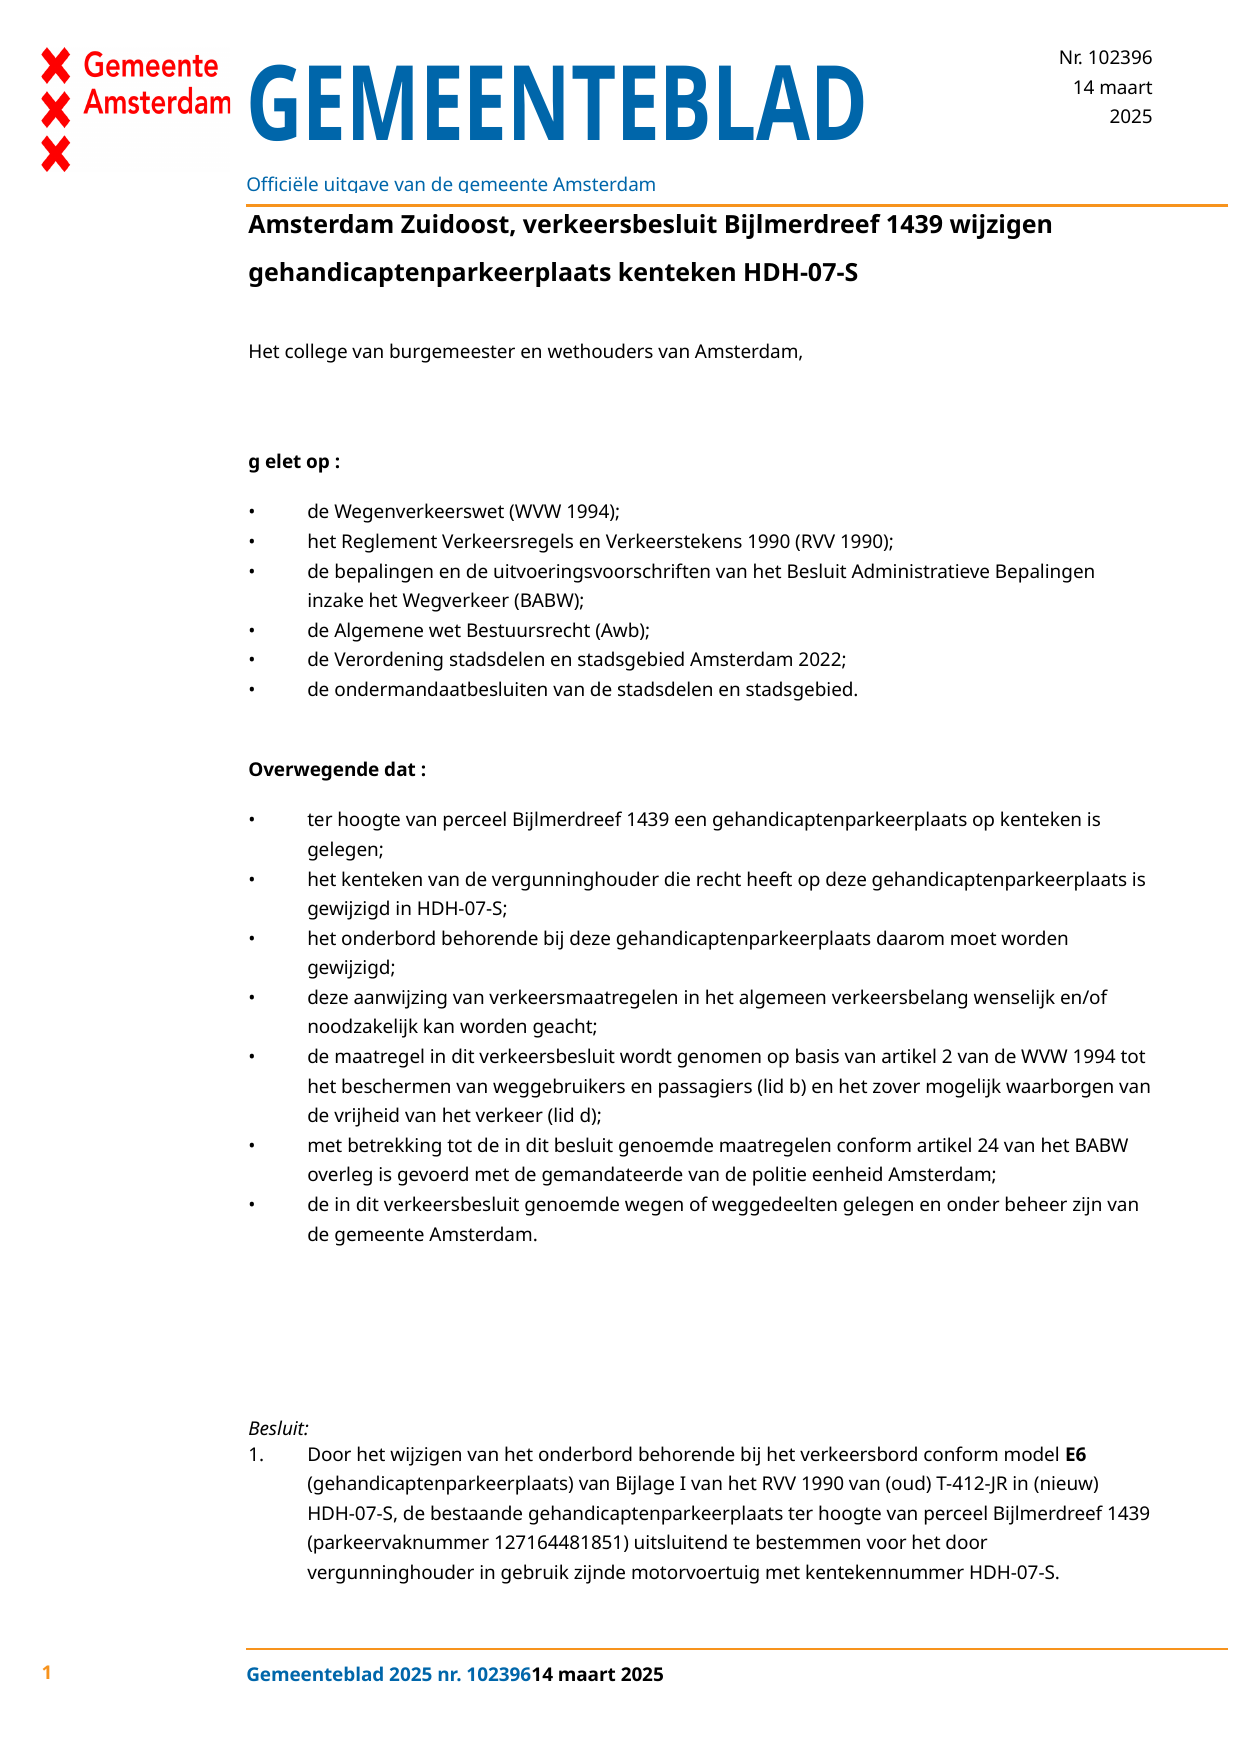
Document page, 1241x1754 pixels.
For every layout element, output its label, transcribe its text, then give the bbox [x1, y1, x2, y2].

text Overwegende dat : [248, 756, 1152, 782]
list het Reglement Verkeersregels en Verkeerstekens 1990 (RVV 1990); [248, 528, 1152, 554]
text Besluit: [248, 1415, 1152, 1441]
list de Wegenverkeerswet (WVW 1994); [248, 499, 1152, 524]
list deze aanwijzing van verkeersmaatregelen in het algemeen verkeersbelang wenselijk en/of noodzakelijk kan worden geacht; [248, 984, 1152, 1039]
text Het college van burgemeester en wethouders van Amsterdam, [248, 339, 1152, 364]
text Amsterdam Zuidoost, verkeersbesluit Bijlmerdreef 1439 wijzigen gehandicaptenparkeerplaats kenteken HDH-07-S [248, 207, 1152, 288]
list de maatregel in dit verkeersbesluit wordt genomen op basis van artikel 2 van de WVW 1994 tot het beschermen van weggebruikers en passagiers (lid b) en het zover mogelijk waarborgen van de vrijheid van het verkeer (lid d); [248, 1043, 1152, 1128]
list het kenteken van de vergunninghouder die recht heeft op deze gehandicaptenparkeerplaats is gewijzigd in HDH-07-S; [248, 866, 1152, 921]
text g elet op : [248, 448, 1152, 474]
list de Algemene wet Bestuursrecht (Awb); [248, 617, 1152, 643]
list de ondermandaatbesluiten van de stadsdelen en stadsgebied. [248, 676, 1152, 702]
picture [41, 47, 231, 172]
list het onderbord behorende bij deze gehandicaptenparkeerplaats daarom moet worden gewijzigd; [248, 925, 1152, 980]
list Door het wijzigen van het onderbord behorende bij het verkeersbord conform model E6 (gehandicaptenparkeerplaats) van Bijlage I van het RVV 1990 van (oud) T-412-JR in (nieuw) HDH-07-S, de bestaande gehandicaptenparkeerplaats ter hoogte van perceel Bijlmerdreef 1439 (parkeervaknummer 127164481851) uitsluitend te bestemmen voor het door vergunninghouder in gebruik zijnde motorvoertuig met kentekennummer HDH-07-S. [248, 1441, 1152, 1585]
list met betrekking tot de in dit besluit genoemde maatregelen conform artikel 24 van het BABW overleg is gevoerd met de gemandateerde van de politie eenheid Amsterdam; [248, 1132, 1152, 1187]
list de Verordening stadsdelen en stadsgebied Amsterdam 2022; [248, 647, 1152, 672]
list ter hoogte van perceel Bijlmerdreef 1439 een gehandicaptenparkeerplaats op kenteken is gelegen; [248, 807, 1152, 862]
list de in dit verkeersbesluit genoemde wegen of weggedeelten gelegen en onder beheer zijn van de gemeente Amsterdam. [248, 1191, 1152, 1246]
list de bepalingen en de uitvoeringsvoorschriften van het Besluit Administratieve Bepalingen inzake het Wegverkeer (BABW); [248, 558, 1152, 613]
